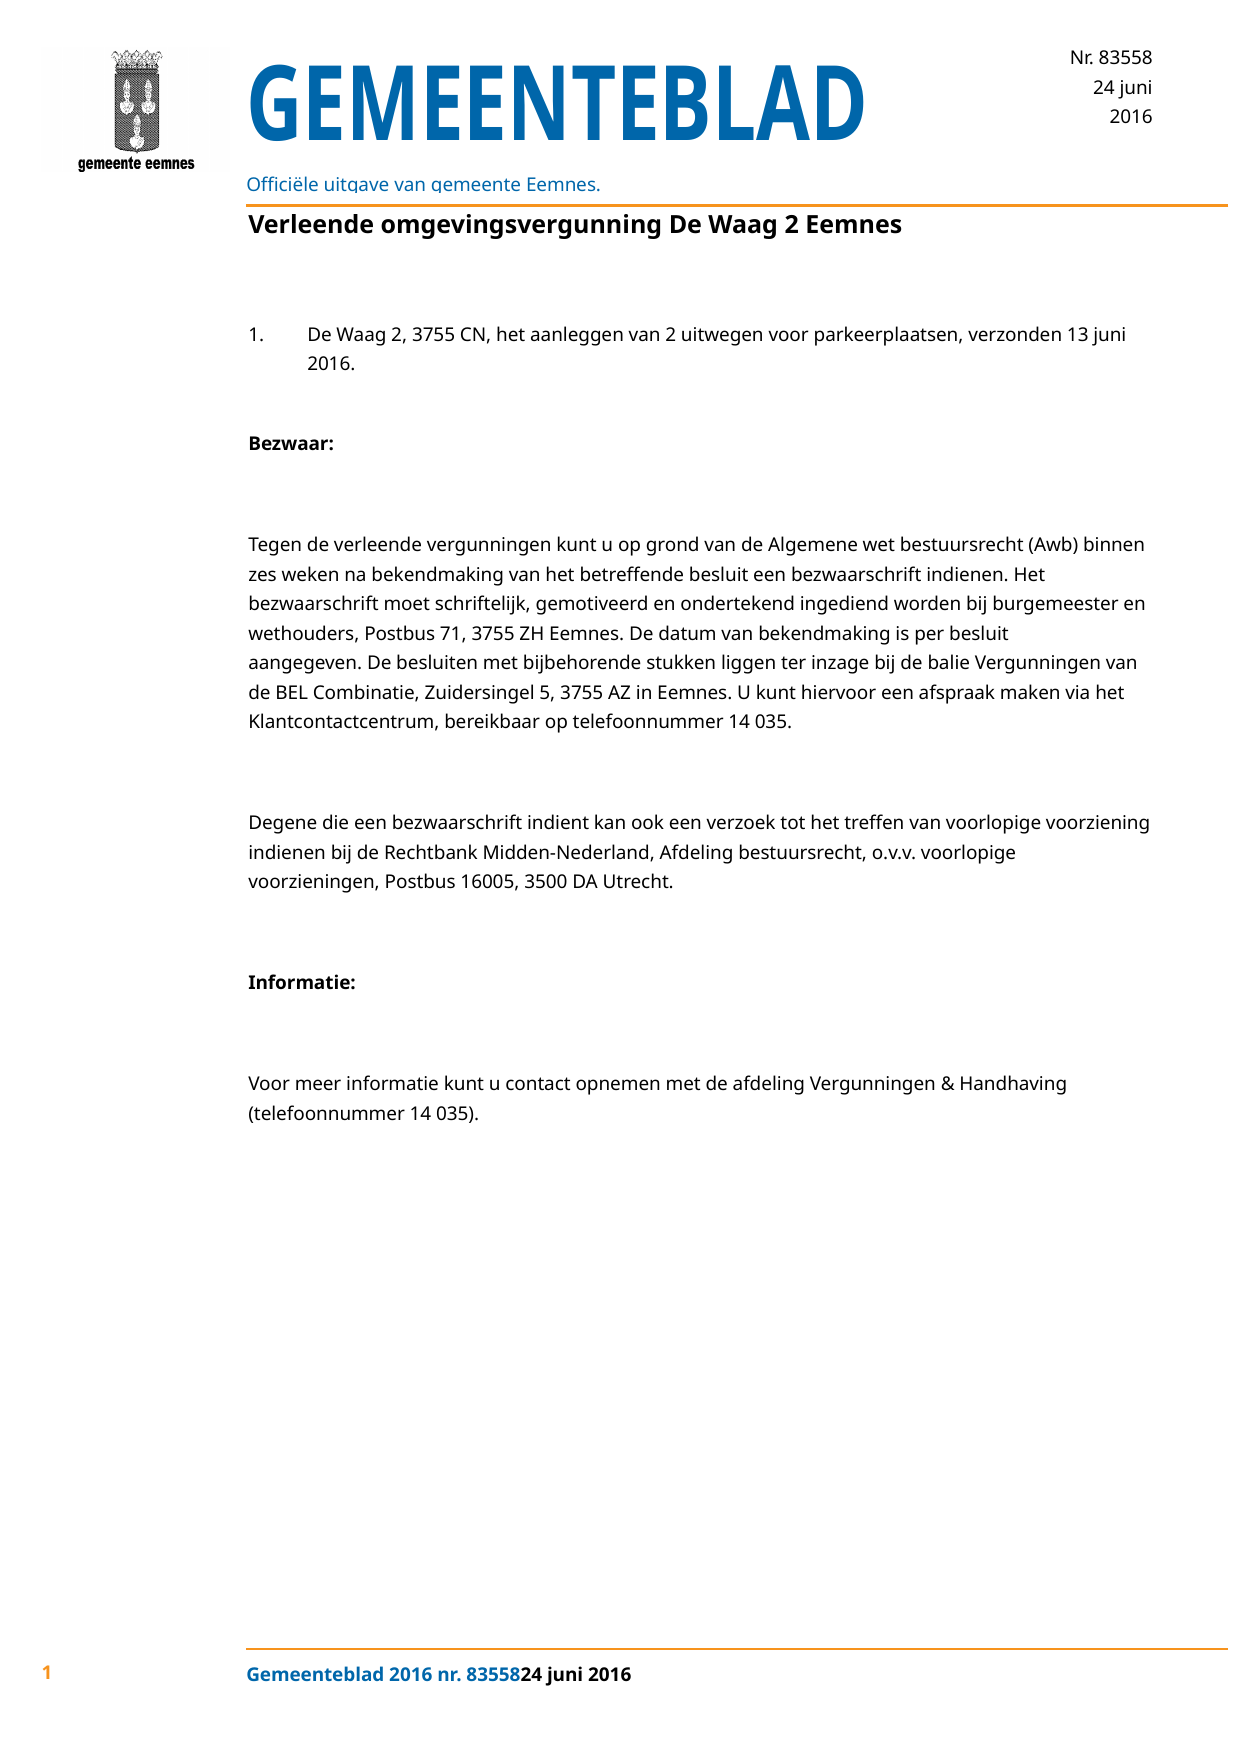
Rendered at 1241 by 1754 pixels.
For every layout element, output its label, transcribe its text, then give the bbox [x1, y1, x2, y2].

text Degene die een bezwaarschrift indient kan ook een verzoek tot het treffen van voorlopige voorziening indienen bij de Rechtbank Midden-Nederland, Afdeling bestuursrecht, o.v.v. voorlopige voorzieningen, Postbus 16005, 3500 DA Utrecht. [248, 809, 1152, 894]
text Voor meer informatie kunt u contact opnemen met de afdeling Vergunningen & Handhaving (telefoonnummer 14 035). [248, 1070, 1152, 1126]
list De Waag 2, 3755 CN, het aanleggen van 2 uitwegen voor parkeerplaatsen, verzonden 13 juni 2016. [248, 321, 1152, 376]
text Informatie: [248, 969, 1152, 995]
picture [41, 47, 231, 172]
text Verleende omgevingsvergunning De Waag 2 Eemnes [248, 207, 1152, 241]
text Tegen de verleende vergunningen kunt u op grond van de Algemene wet bestuursrecht (Awb) binnen zes weken na bekendmaking van het betreffende besluit een bezwaarschrift indienen. Het bezwaarschrift moet schriftelijk, gemotiveerd en ondertekend ingediend worden bij burgemeester en wethouders, Postbus 71, 3755 ZH Eemnes. De datum van bekendmaking is per besluit aangegeven. De besluiten met bijbehorende stukken liggen ter inzage bij de balie Vergunningen van de BEL Combinatie, Zuidersingel 5, 3755 AZ in Eemnes. U kunt hiervoor een afspraak maken via het Klantcontactcentrum, bereikbaar op telefoonnummer 14 035. [248, 531, 1152, 734]
text Bezwaar: [248, 430, 1152, 456]
